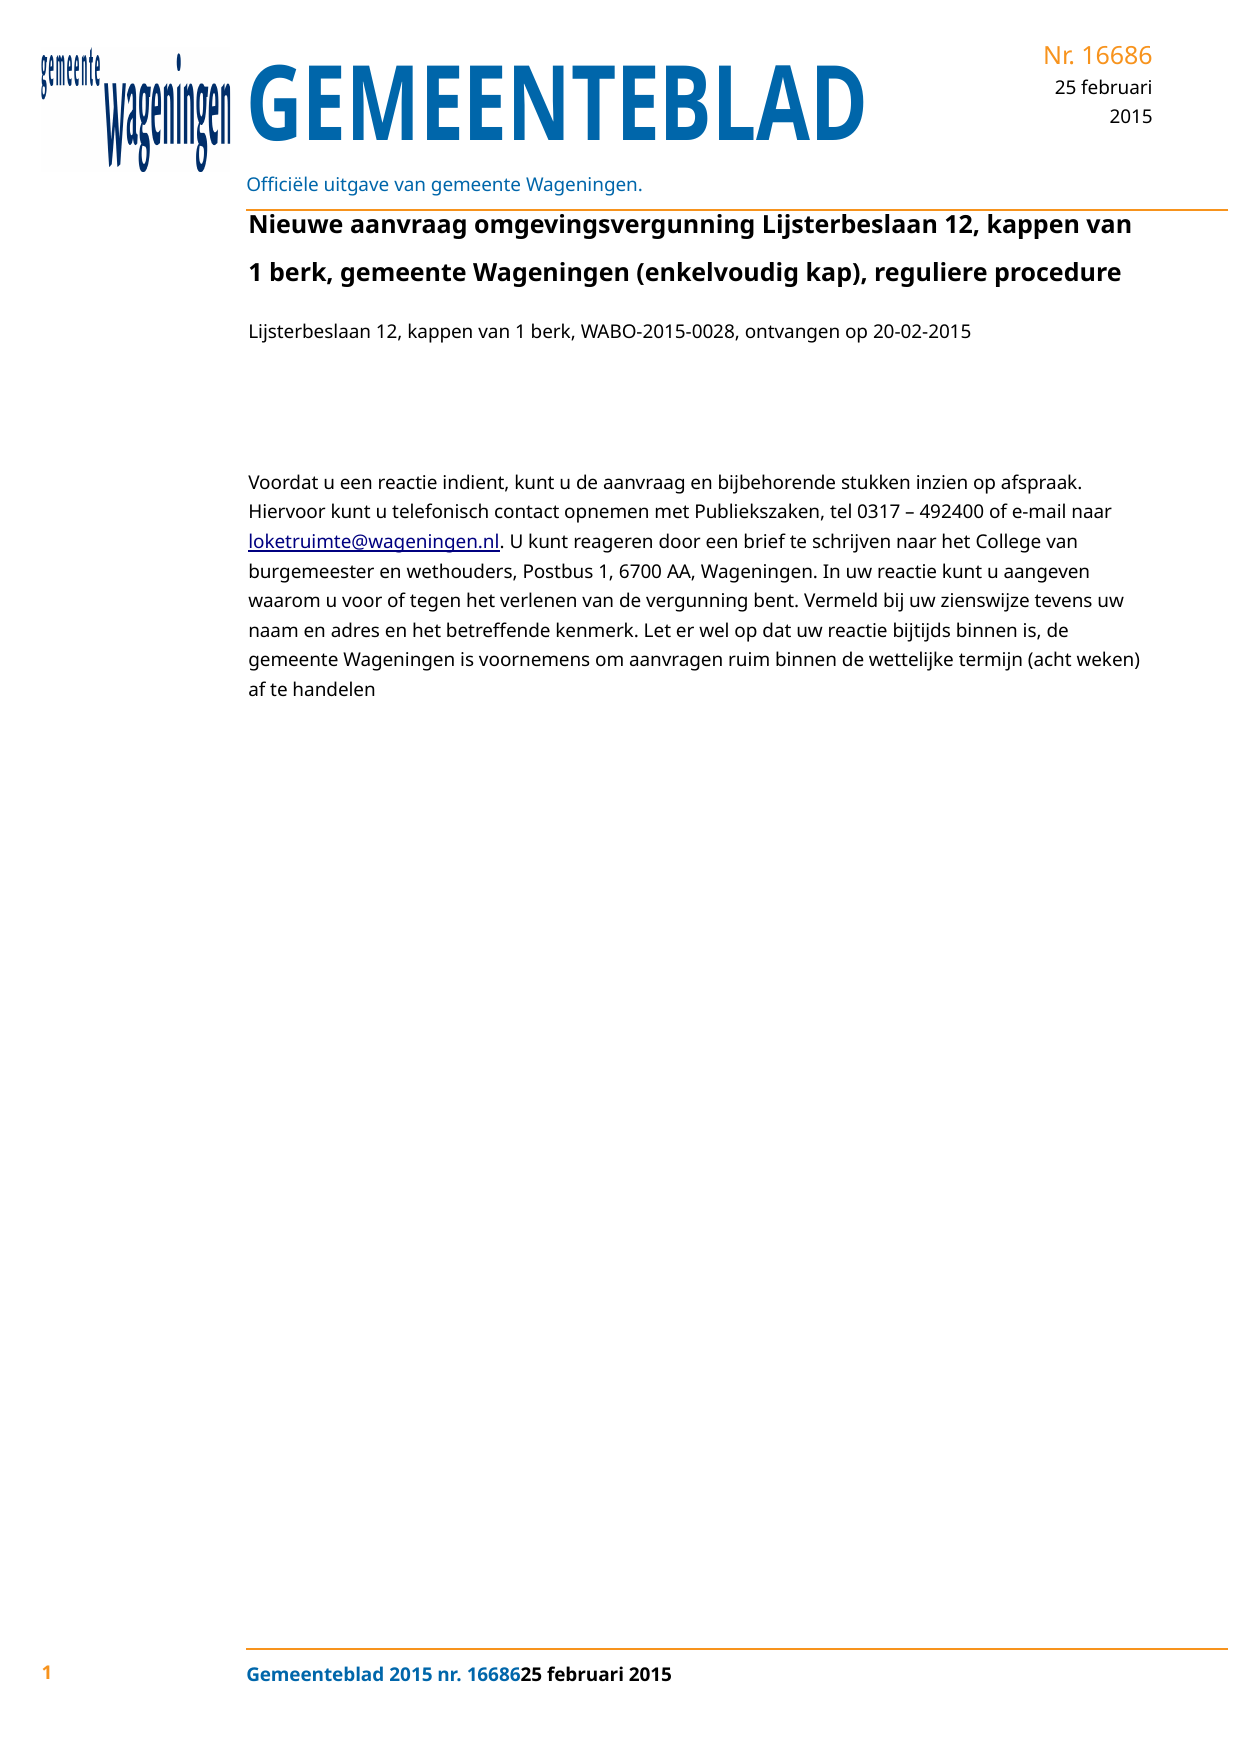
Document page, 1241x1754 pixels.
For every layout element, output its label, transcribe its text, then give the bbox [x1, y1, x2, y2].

text Nieuwe aanvraag omgevingsvergunning Lijsterbeslaan 12, kappen van 1 berk, gemeente Wageningen (enkelvoudig kap), reguliere procedure [248, 211, 1152, 288]
text Lijsterbeslaan 12, kappen van 1 berk, WABO-2015-0028, ontvangen op 20-02-2015 [248, 318, 1152, 344]
picture [41, 47, 231, 172]
text Voordat u een reactie indient, kunt u de aanvraag en bijbehorende stukken inzien op afspraak. Hiervoor kunt u telefonisch contact opnemen met Publiekszaken, tel 0317 – 492400 of e-mail naar loketruimte@wageningen.nl. U kunt reageren door een brief te schrijven naar het College van burgemeester en wethouders, Postbus 1, 6700 AA, Wageningen. In uw reactie kunt u aangeven waarom u voor of tegen het verlenen van de vergunning bent. Vermeld bij uw zienswijze tevens uw naam en adres en het betreffende kenmerk. Let er wel op dat uw reactie bijtijds binnen is, de gemeente Wageningen is voornemens om aanvragen ruim binnen de wettelijke termijn (acht weken) af te handelen [248, 469, 1152, 702]
